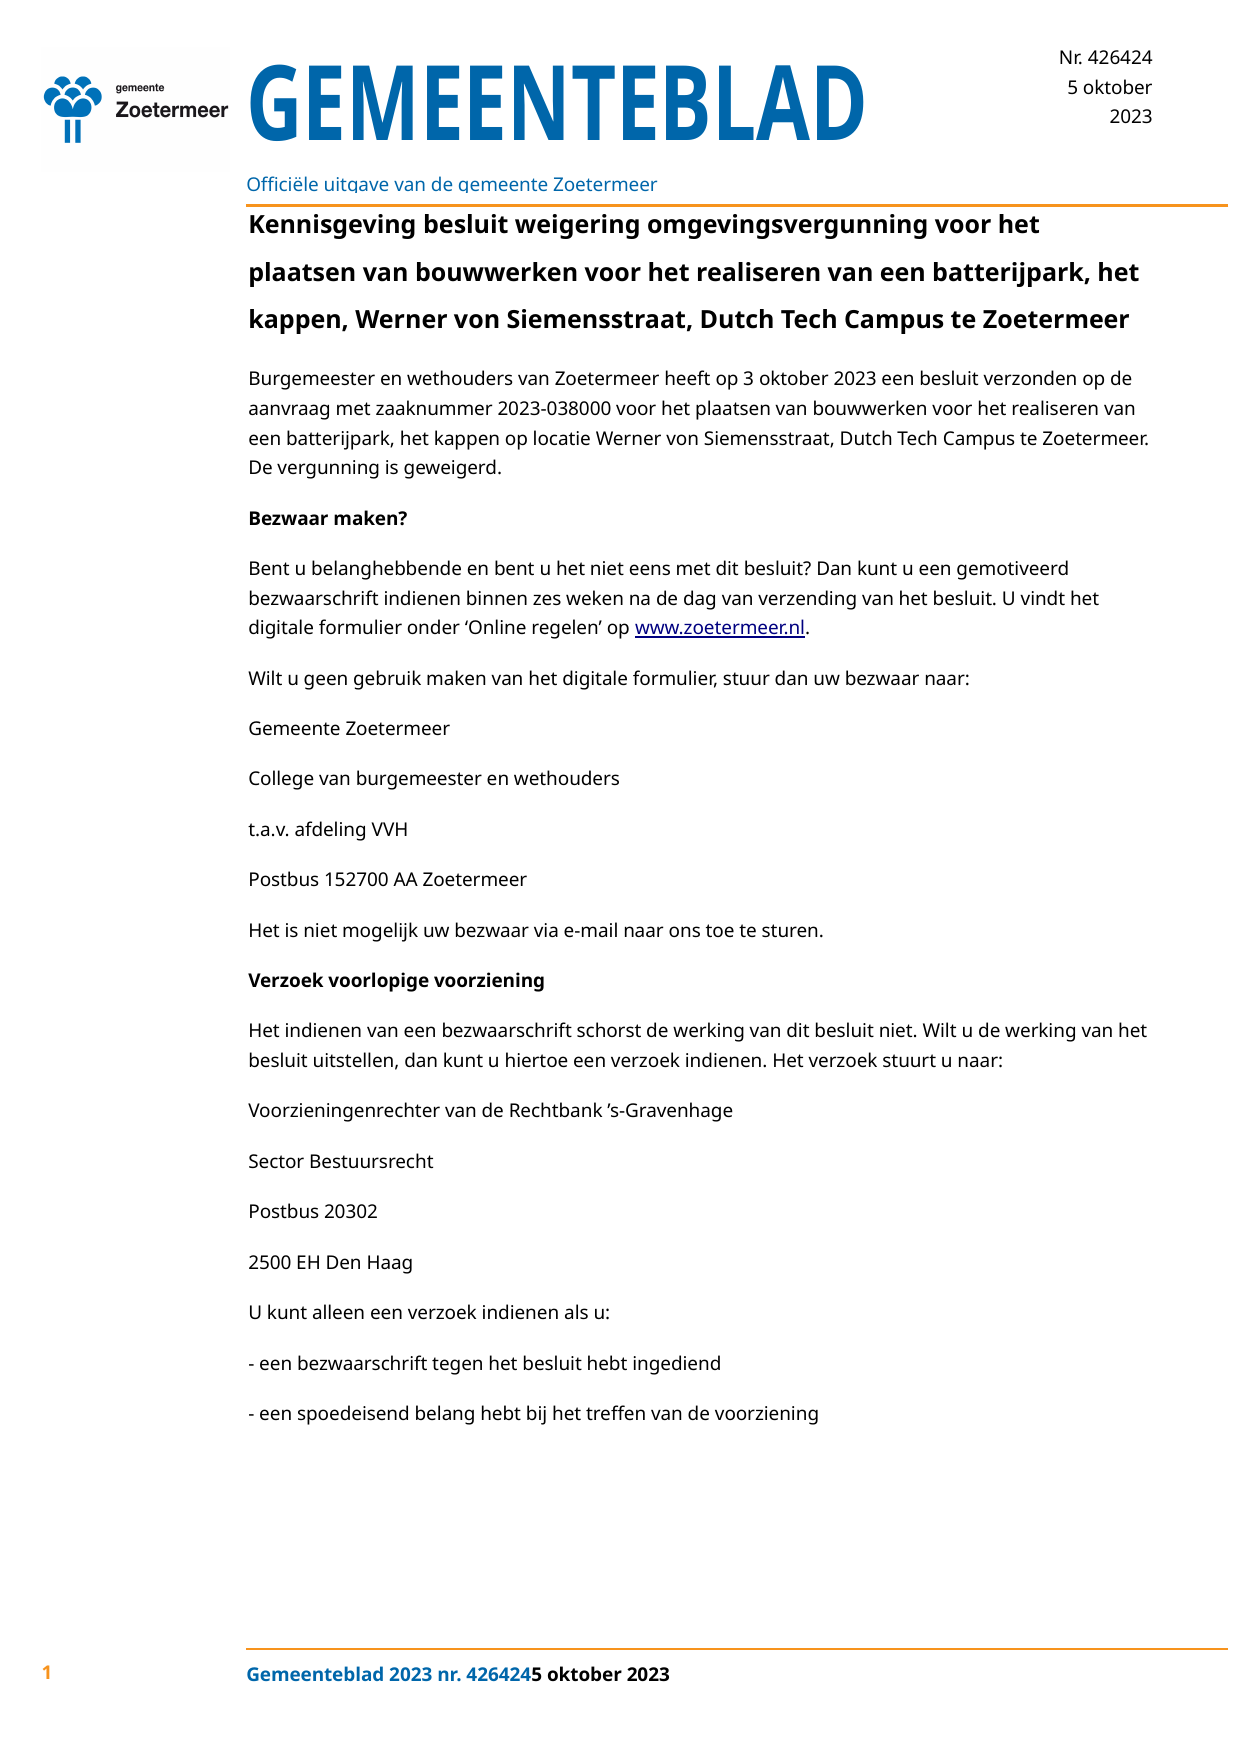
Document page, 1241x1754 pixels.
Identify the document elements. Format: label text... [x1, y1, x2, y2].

text - een spoedeisend belang hebt bij het treffen van de voorziening [248, 1400, 1152, 1426]
text Bezwaar maken? [248, 505, 1152, 530]
text Wilt u geen gebruik maken van het digitale formulier, stuur dan uw bezwaar naar: [248, 665, 1152, 690]
text Postbus 20302 [248, 1198, 1152, 1224]
text 2500 EH Den Haag [248, 1249, 1152, 1274]
text U kunt alleen een verzoek indienen als u: [248, 1299, 1152, 1325]
text Gemeente Zoetermeer [248, 715, 1152, 741]
text - een bezwaarschrift tegen het besluit hebt ingediend [248, 1350, 1152, 1375]
text Bent u belanghebbende en bent u het niet eens met dit besluit? Dan kunt u een gemotiveerd bezwaarschrift indienen binnen zes weken na de dag van verzending van het besluit. U vindt het digitale formulier onder ‘Online regelen’ op www.zoetermeer.nl. [248, 555, 1152, 640]
text Kennisgeving besluit weigering omgevingsvergunning voor het plaatsen van bouwwerken voor het realiseren van een batterijpark, het kappen, Werner von Siemensstraat, Dutch Tech Campus te Zoetermeer [248, 207, 1152, 336]
text Verzoek voorlopige voorziening [248, 967, 1152, 993]
text Het is niet mogelijk uw bezwaar via e-mail naar ons toe te sturen. [248, 917, 1152, 942]
text Voorzieningenrechter van de Rechtbank ’s-Gravenhage [248, 1098, 1152, 1123]
text Het indienen van een bezwaarschrift schorst de werking van dit besluit niet. Wilt u de werking van het besluit uitstellen, dan kunt u hiertoe een verzoek indienen. Het verzoek stuurt u naar: [248, 1018, 1152, 1073]
text Postbus 152700 AA Zoetermeer [248, 866, 1152, 892]
text Sector Bestuursrecht [248, 1148, 1152, 1174]
picture [41, 47, 231, 172]
text College van burgemeester en wethouders [248, 766, 1152, 791]
text Burgemeester en wethouders van Zoetermeer heeft op 3 oktober 2023 een besluit verzonden op de aanvraag met zaaknummer 2023-038000 voor het plaatsen van bouwwerken voor het realiseren van een batterijpark, het kappen op locatie Werner von Siemensstraat, Dutch Tech Campus te Zoetermeer. De vergunning is geweigerd. [248, 366, 1152, 480]
text t.a.v. afdeling VVH [248, 816, 1152, 842]
